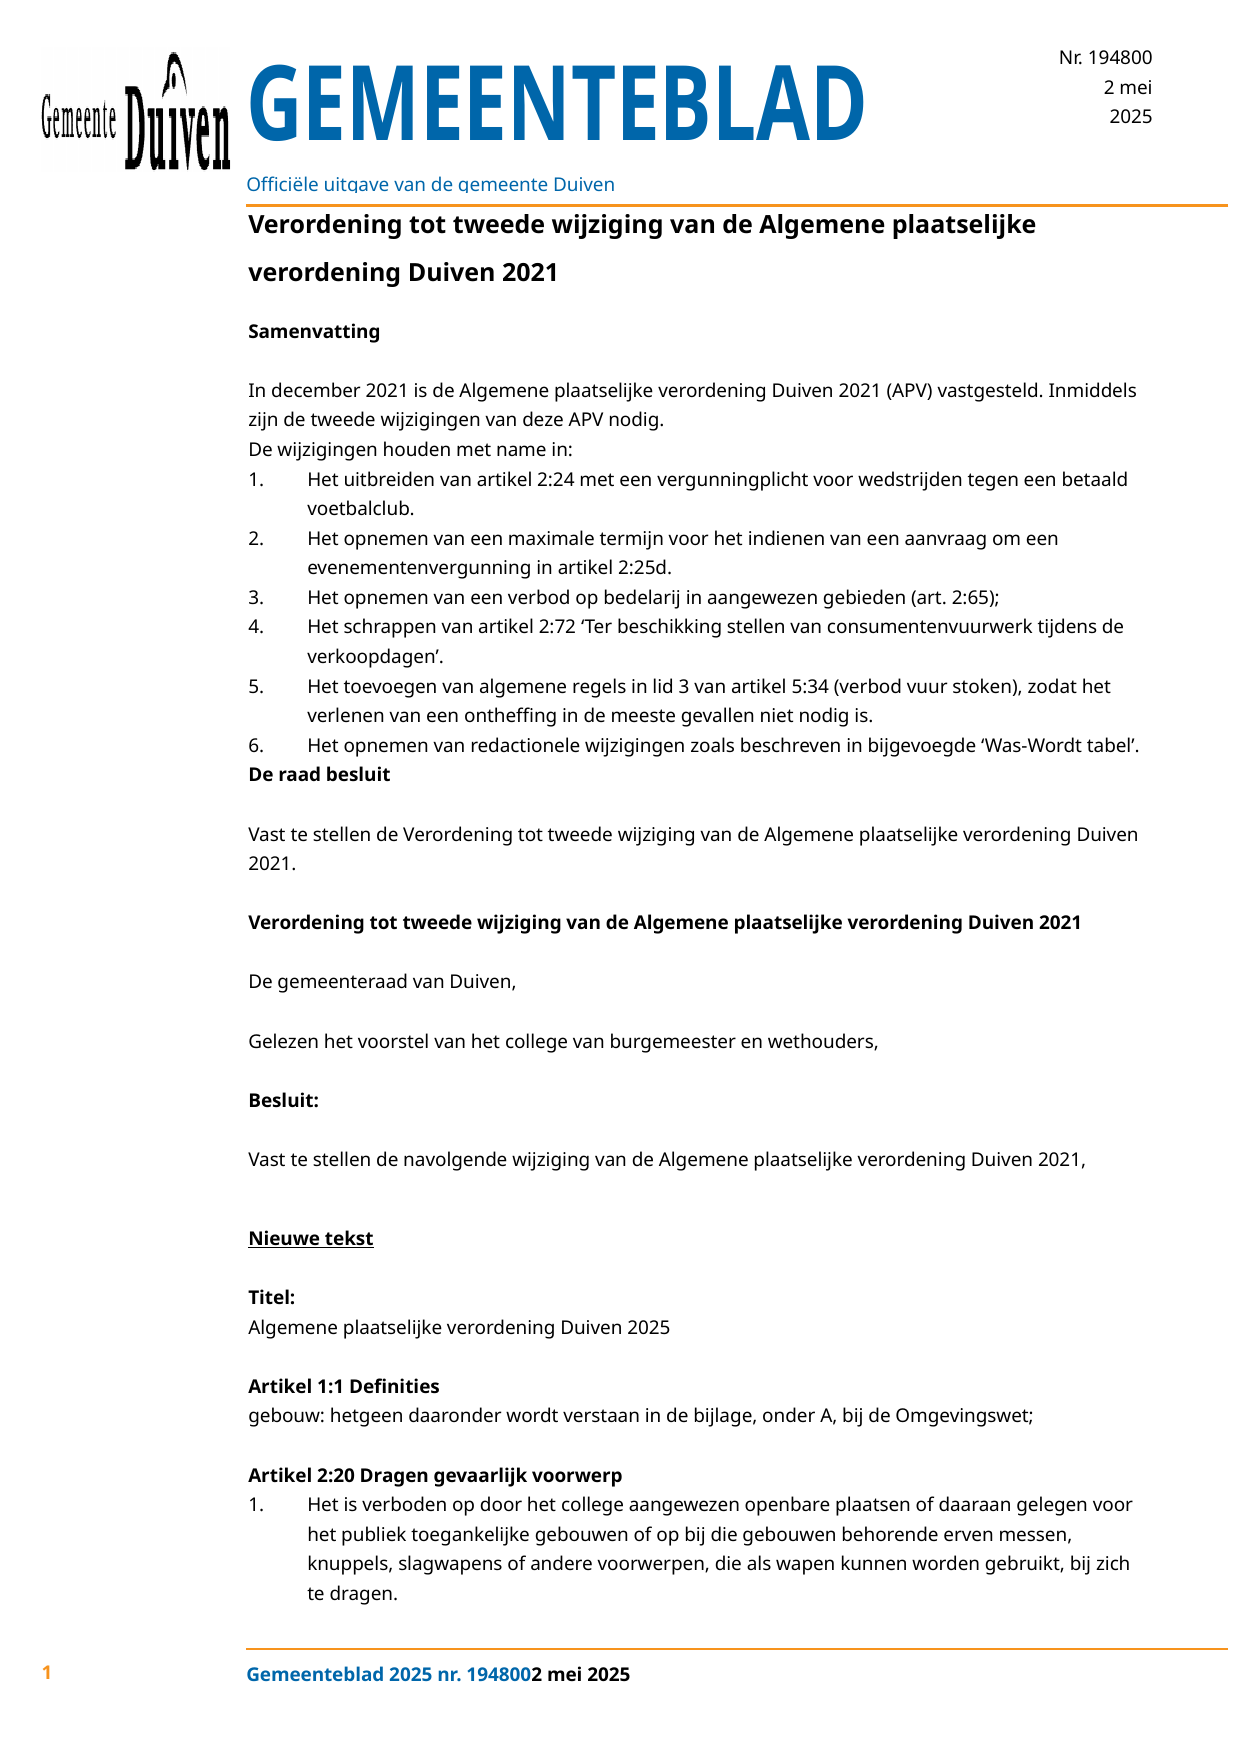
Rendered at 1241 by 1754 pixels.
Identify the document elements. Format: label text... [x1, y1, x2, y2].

text Vast te stellen de Verordening tot tweede wijziging van de Algemene plaatselijke verordening Duiven 2021. [248, 821, 1152, 876]
text Gelezen het voorstel van het college van burgemeester en wethouders, [248, 1028, 1152, 1054]
picture [41, 47, 231, 172]
text Samenvatting [248, 318, 1152, 344]
text Nieuwe tekst [248, 1225, 1152, 1251]
text Besluit: [248, 1087, 1152, 1113]
text In december 2021 is de Algemene plaatselijke verordening Duiven 2021 (APV) vastgesteld. Inmiddels zijn de tweede wijzigingen van deze APV nodig. [248, 377, 1152, 432]
text Artikel 2:20 Dragen gevaarlijk voorwerp [248, 1462, 1152, 1487]
text Verordening tot tweede wijziging van de Algemene plaatselijke verordening Duiven 2021 [248, 207, 1152, 288]
list Het opnemen van redactionele wijzigingen zoals beschreven in bijgevoegde ‘Was-Wordt tabel’. [248, 732, 1152, 758]
text Vast te stellen de navolgende wijziging van de Algemene plaatselijke verordening Duiven 2021, [248, 1146, 1152, 1172]
list Het opnemen van een verbod op bedelarij in aangewezen gebieden (art. 2:65); [248, 584, 1152, 610]
list Het uitbreiden van artikel 2:24 met een vergunningplicht voor wedstrijden tegen een betaald voetbalclub. [248, 466, 1152, 521]
text Artikel 1:1 Definities [248, 1373, 1152, 1399]
list Het opnemen van een maximale termijn voor het indienen van een aanvraag om een evenementenvergunning in artikel 2:25d. [248, 525, 1152, 580]
text De raad besluit [248, 762, 1152, 787]
text Verordening tot tweede wijziging van de Algemene plaatselijke verordening Duiven 2021 [248, 909, 1152, 935]
text gebouw: hetgeen daaronder wordt verstaan in de bijlage, onder A, bij de Omgevingswet; [248, 1403, 1152, 1428]
text Titel: [248, 1284, 1152, 1310]
text De gemeenteraad van Duiven, [248, 969, 1152, 994]
text Algemene plaatselijke verordening Duiven 2025 [248, 1314, 1152, 1339]
text De wijzigingen houden met name in: [248, 436, 1152, 462]
list Het schrappen van artikel 2:72 ‘Ter beschikking stellen van consumentenvuurwerk tijdens de verkoopdagen’. [248, 614, 1152, 669]
list Het toevoegen van algemene regels in lid 3 van artikel 5:34 (verbod vuur stoken), zodat het verlenen van een ontheffing in de meeste gevallen niet nodig is. [248, 673, 1152, 728]
list Het is verboden op door het college aangewezen openbare plaatsen of daaraan gelegen voor het publiek toegankelijke gebouwen of op bij die gebouwen behorende erven messen, knuppels, slagwapens of andere voorwerpen, die als wapen kunnen worden gebruikt, bij zich te dragen. [248, 1491, 1152, 1606]
